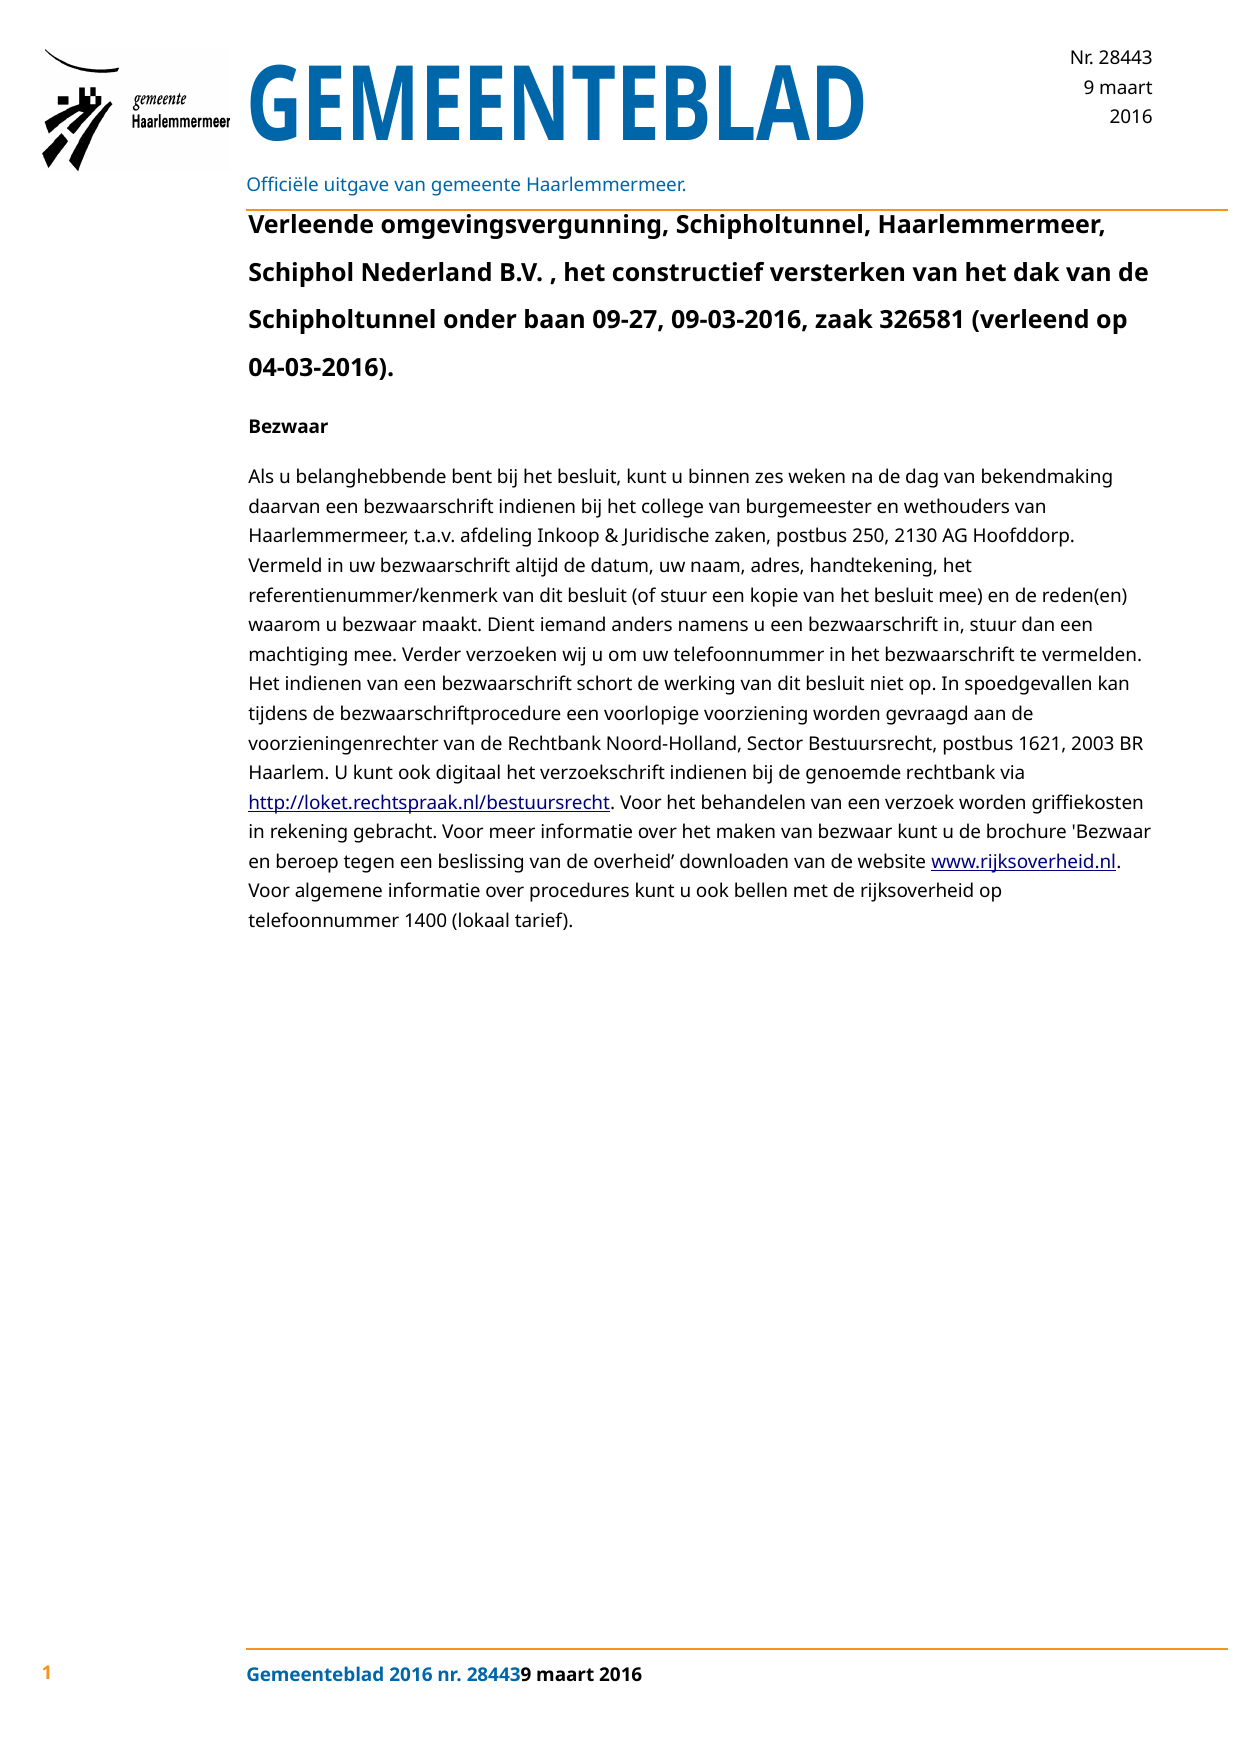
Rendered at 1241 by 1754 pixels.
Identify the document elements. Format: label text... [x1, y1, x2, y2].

picture [41, 47, 231, 172]
text Als u belanghebbende bent bij het besluit, kunt u binnen zes weken na de dag van bekendmaking daarvan een bezwaarschrift indienen bij het college van burgemeester en wethouders van Haarlemmermeer, t.a.v. afdeling Inkoop & Juridische zaken, postbus 250, 2130 AG Hoofddorp. Vermeld in uw bezwaarschrift altijd de datum, uw naam, adres, handtekening, het referentienummer/kenmerk van dit besluit (of stuur een kopie van het besluit mee) en de reden(en) waarom u bezwaar maakt. Dient iemand anders namens u een bezwaarschrift in, stuur dan een machtiging mee. Verder verzoeken wij u om uw telefoonnummer in het bezwaarschrift te vermelden. Het indienen van een bezwaarschrift schort de werking van dit besluit niet op. In spoedgevallen kan tijdens de bezwaarschriftprocedure een voorlopige voorziening worden gevraagd aan de voorzieningenrechter van de Rechtbank Noord-Holland, Sector Bestuursrecht, postbus 1621, 2003 BR Haarlem. U kunt ook digitaal het verzoekschrift indienen bij de genoemde rechtbank via http://loket.rechtspraak.nl/bestuursrecht. Voor het behandelen van een verzoek worden griffiekosten in rekening gebracht. Voor meer informatie over het maken van bezwaar kunt u de brochure 'Bezwaar en beroep tegen een beslissing van de overheid’ downloaden van de website www.rijksoverheid.nl. Voor algemene informatie over procedures kunt u ook bellen met de rijksoverheid op telefoonnummer 1400 (lokaal tarief). [248, 463, 1152, 933]
text Verleende omgevingsvergunning, Schipholtunnel, Haarlemmermeer, Schiphol Nederland B.V. , het constructief versterken van het dak van de Schipholtunnel onder baan 09-27, 09-03-2016, zaak 326581 (verleend op 04-03-2016). [248, 211, 1152, 384]
text Bezwaar [248, 413, 1152, 439]
